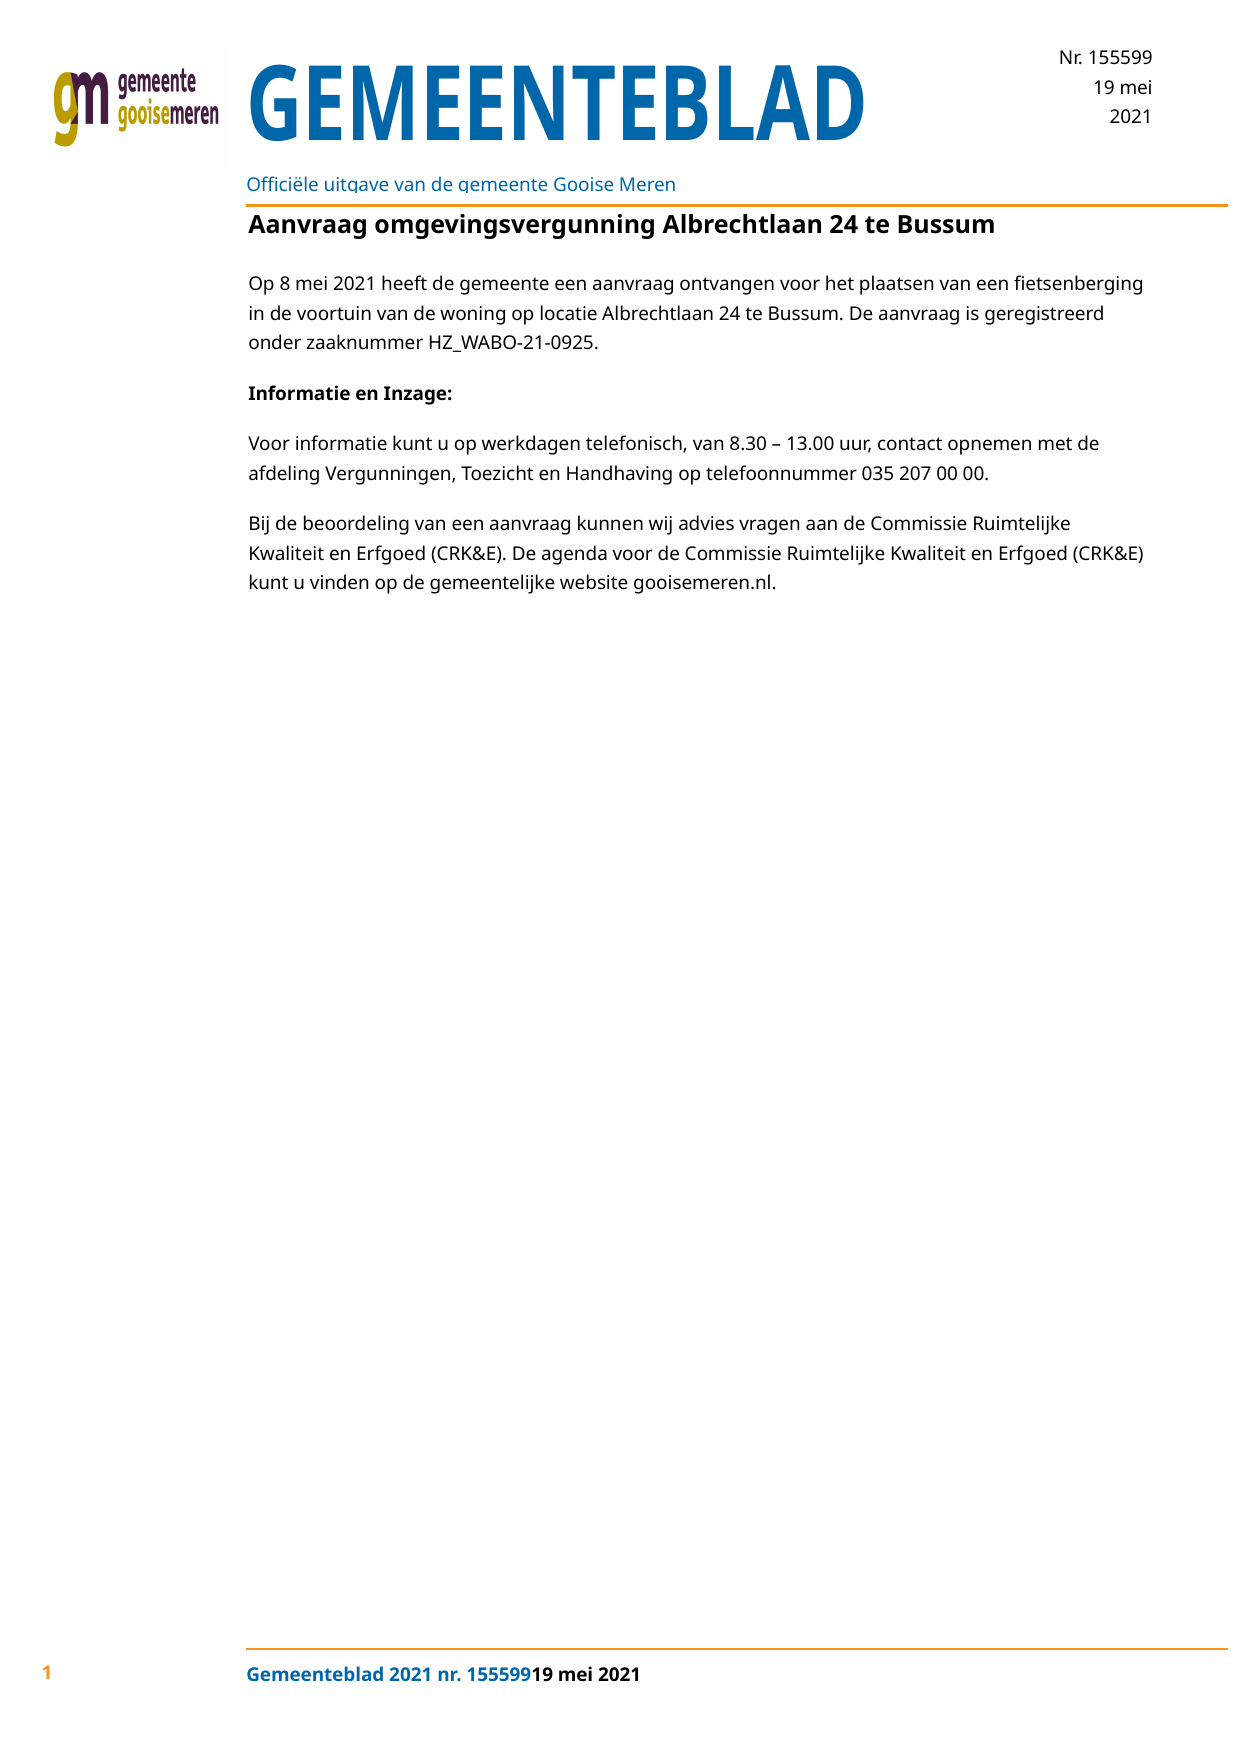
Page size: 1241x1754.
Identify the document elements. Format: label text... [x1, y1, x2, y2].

text Bij de beoordeling van een aanvraag kunnen wij advies vragen aan de Commissie Ruimtelijke Kwaliteit en Erfgoed (CRK&E). De agenda voor de Commissie Ruimtelijke Kwaliteit en Erfgoed (CRK&E) kunt u vinden op de gemeentelijke website gooisemeren.nl. [248, 510, 1152, 595]
text Aanvraag omgevingsvergunning Albrechtlaan 24 te Bussum [248, 207, 1152, 241]
text Informatie en Inzage: [248, 380, 1152, 406]
text Voor informatie kunt u op werkdagen telefonisch, van 8.30 – 13.00 uur, contact opnemen met de afdeling Vergunningen, Toezicht en Handhaving op telefoonnummer 035 207 00 00. [248, 430, 1152, 486]
picture [41, 47, 231, 172]
text Op 8 mei 2021 heeft de gemeente een aanvraag ontvangen voor het plaatsen van een fietsenberging in de voortuin van de woning op locatie Albrechtlaan 24 te Bussum. De aanvraag is geregistreerd onder zaaknummer HZ_WABO-21-0925. [248, 270, 1152, 355]
